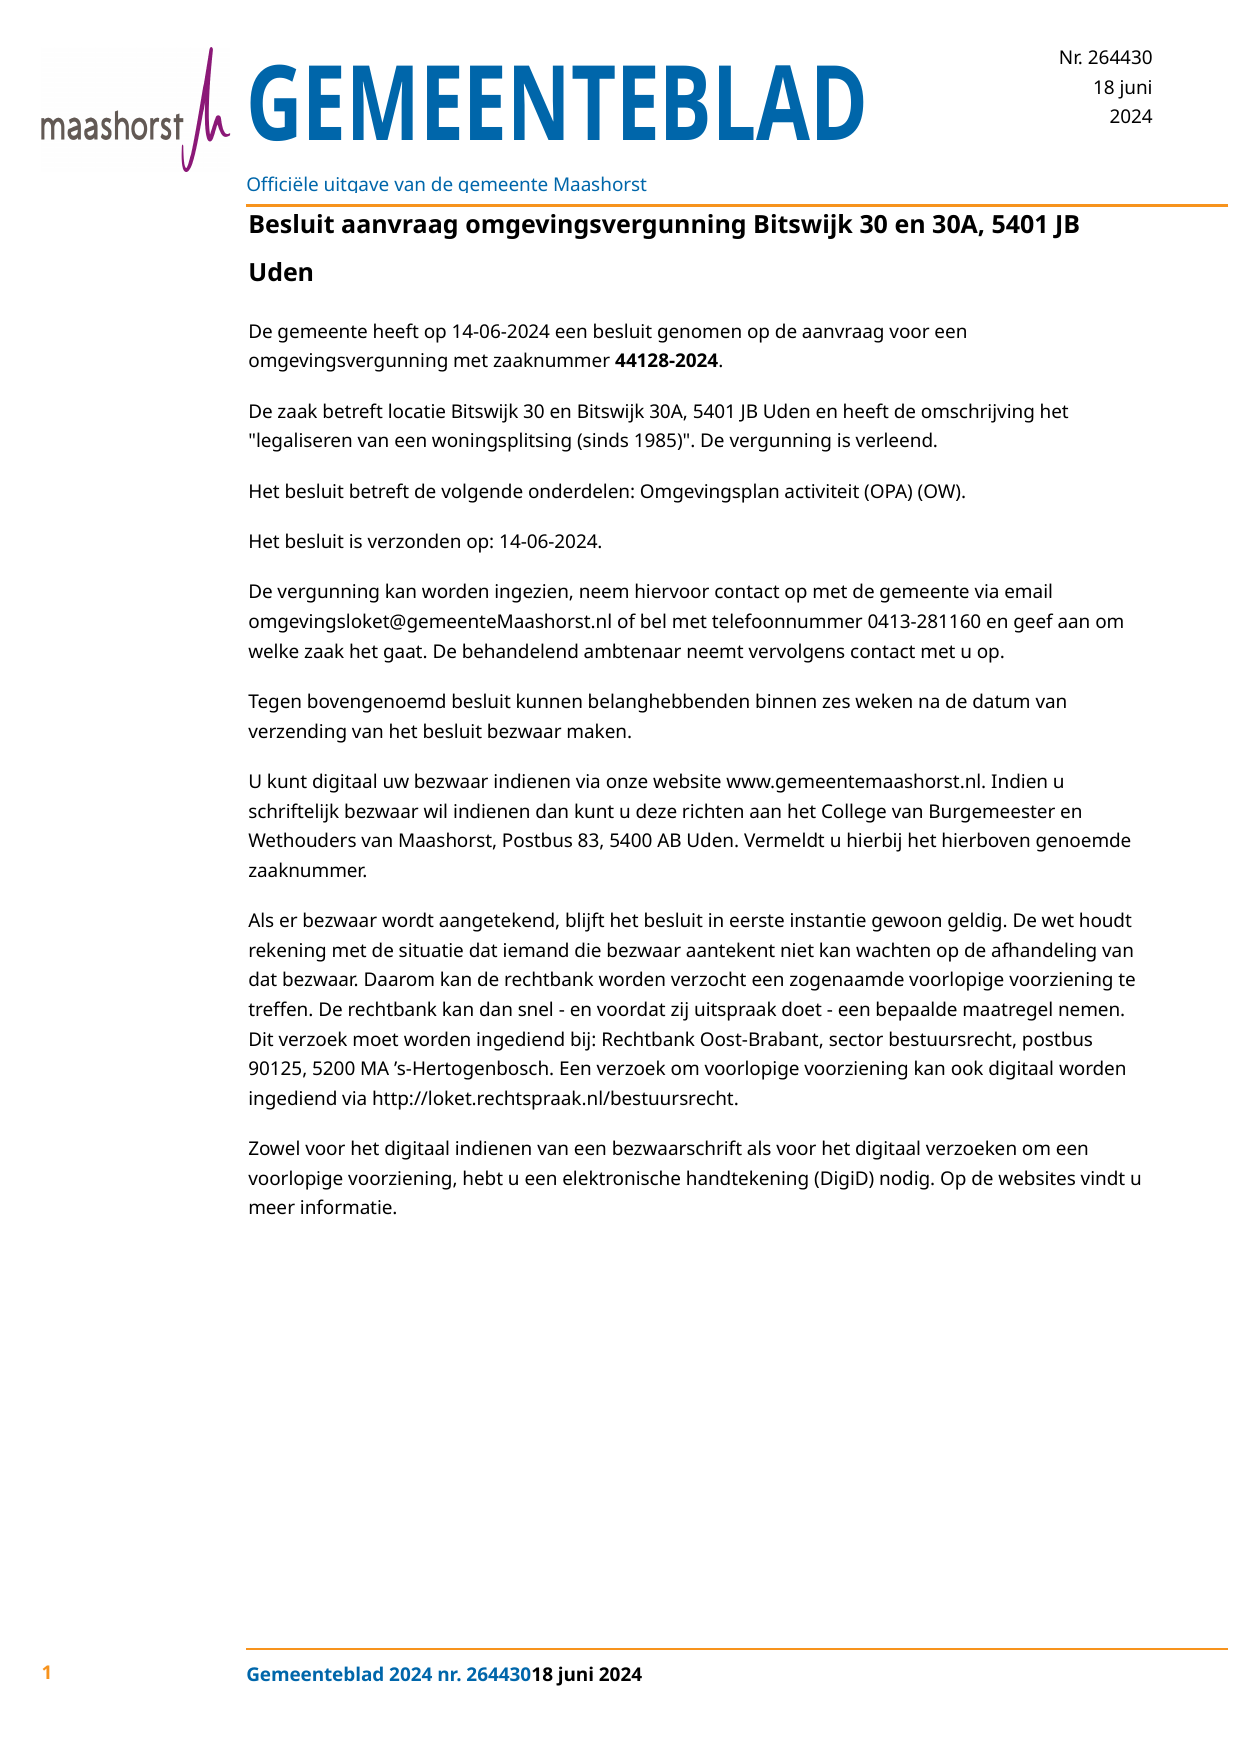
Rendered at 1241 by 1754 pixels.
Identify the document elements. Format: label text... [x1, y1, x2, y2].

text Het besluit betreft de volgende onderdelen: Omgevingsplan activiteit (OPA) (OW). [248, 478, 1152, 504]
text U kunt digitaal uw bezwaar indienen via onze website www.gemeentemaashorst.nl. Indien u schriftelijk bezwaar wil indienen dan kunt u deze richten aan het College van Burgemeester en Wethouders van Maashorst, Postbus 83, 5400 AB Uden. Vermeldt u hierbij het hierboven genoemde zaaknummer. [248, 768, 1152, 883]
text De gemeente heeft op 14-06-2024 een besluit genomen op de aanvraag voor een omgevingsvergunning met zaaknummer 44128-2024. [248, 318, 1152, 373]
text Het besluit is verzonden op: 14-06-2024. [248, 528, 1152, 554]
text Zowel voor het digitaal indienen van een bezwaarschrift als voor het digitaal verzoeken om een voorlopige voorziening, hebt u een elektronische handtekening (DigiD) nodig. Op de websites vindt u meer informatie. [248, 1135, 1152, 1220]
text De vergunning kan worden ingezien, neem hiervoor contact op met de gemeente via email omgevingsloket@gemeenteMaashorst.nl of bel met telefoonnummer 0413-281160 en geef aan om welke zaak het gaat. De behandelend ambtenaar neemt vervolgens contact met u op. [248, 579, 1152, 664]
text De zaak betreft locatie Bitswijk 30 en Bitswijk 30A, 5401 JB Uden en heeft de omschrijving het "legaliseren van een woningsplitsing (sinds 1985)". De vergunning is verleend. [248, 398, 1152, 453]
text Tegen bovengenoemd besluit kunnen belanghebbenden binnen zes weken na de datum van verzending van het besluit bezwaar maken. [248, 688, 1152, 744]
text Als er bezwaar wordt aangetekend, blijft het besluit in eerste instantie gewoon geldig. De wet houdt rekening met de situatie dat iemand die bezwaar aantekent niet kan wachten op de afhandeling van dat bezwaar. Daarom kan de rechtbank worden verzocht een zogenaamde voorlopige voorziening te treffen. De rechtbank kan dan snel - en voordat zij uitspraak doet - een bepaalde maatregel nemen. Dit verzoek moet worden ingediend bij: Rechtbank Oost-Brabant, sector bestuursrecht, postbus 90125, 5200 MA ’s-Hertogenbosch. Een verzoek om voorlopige voorziening kan ook digitaal worden ingediend via http://loket.rechtspraak.nl/bestuursrecht. [248, 907, 1152, 1111]
text Besluit aanvraag omgevingsvergunning Bitswijk 30 en 30A, 5401 JB Uden [248, 207, 1152, 288]
picture [41, 47, 231, 172]
